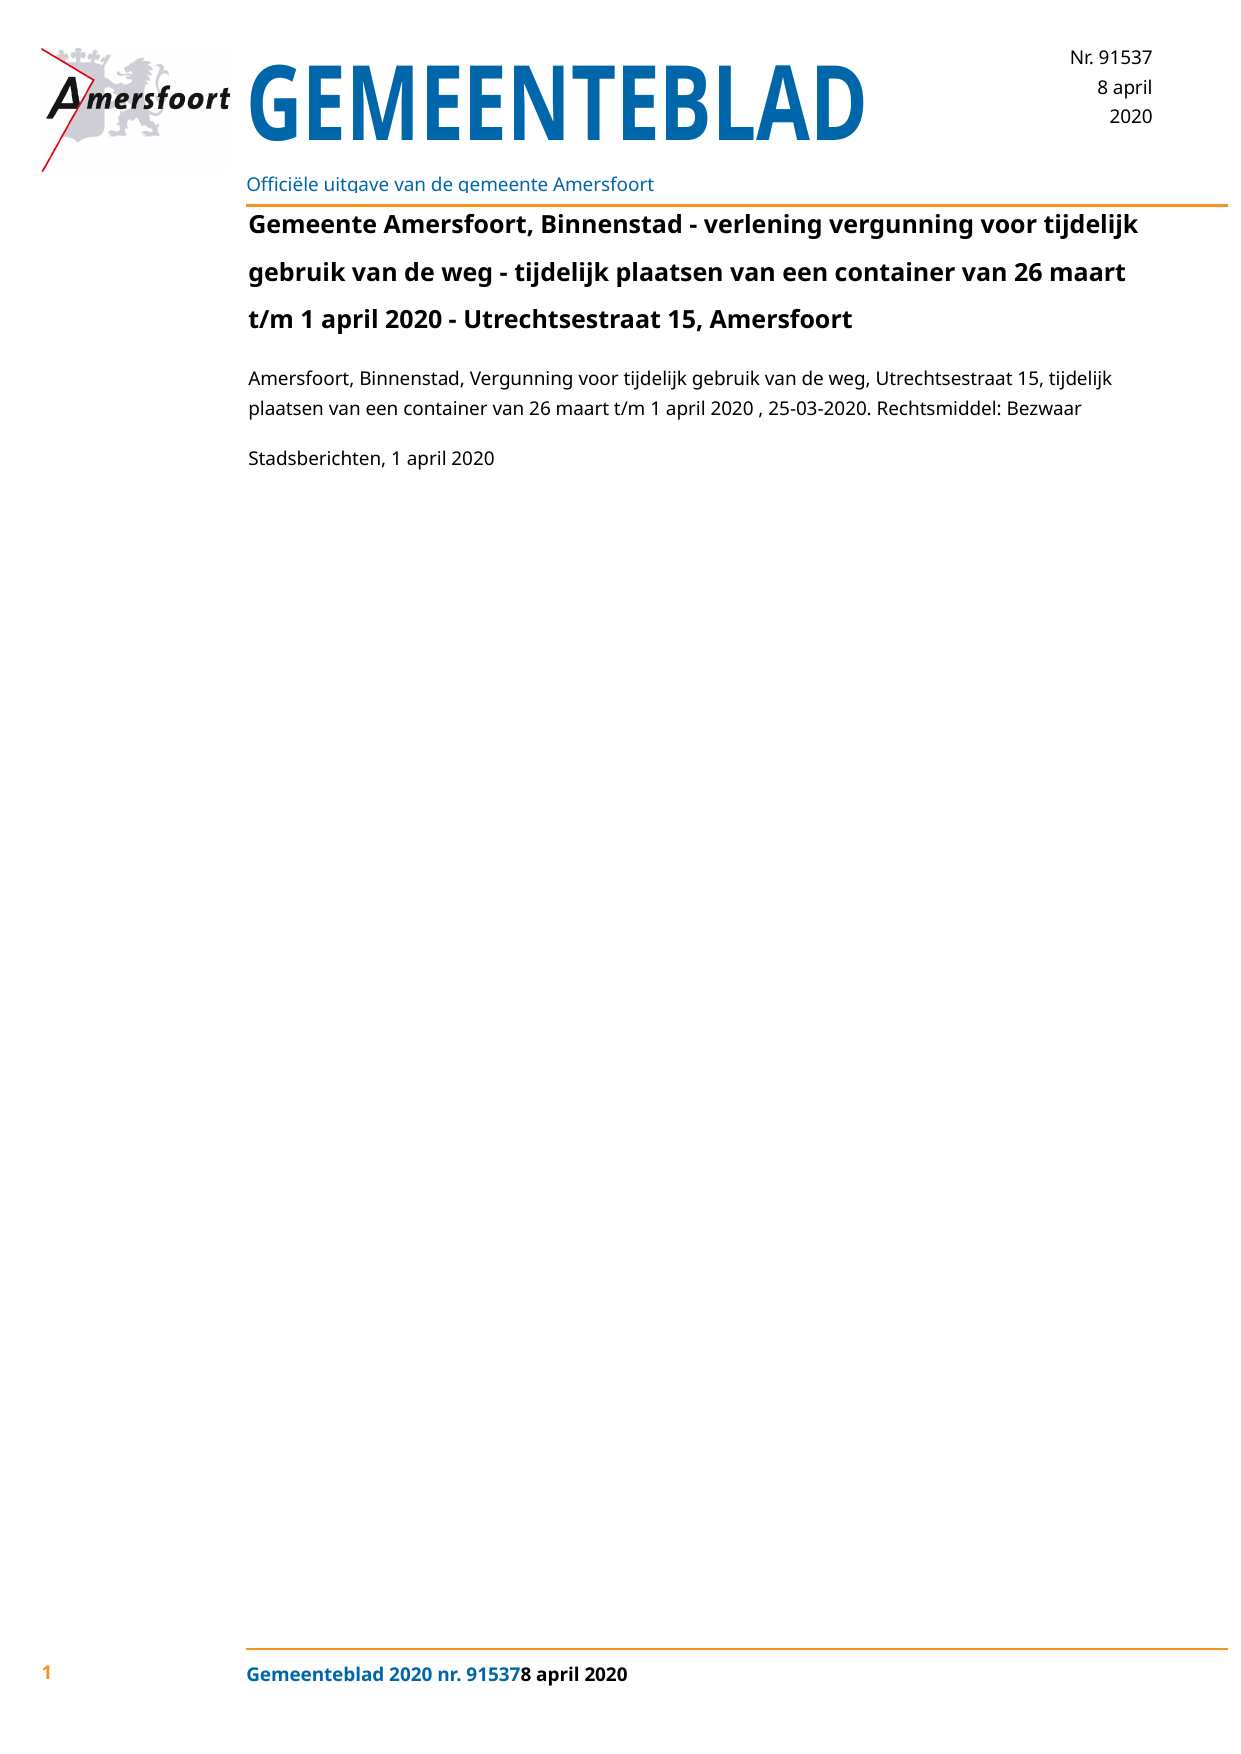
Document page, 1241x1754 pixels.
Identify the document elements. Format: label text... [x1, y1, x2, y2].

text Gemeente Amersfoort, Binnenstad - verlening vergunning voor tijdelijk gebruik van de weg - tijdelijk plaatsen van een container van 26 maart t/m 1 april 2020 - Utrechtsestraat 15, Amersfoort [248, 207, 1152, 336]
text Amersfoort, Binnenstad, Vergunning voor tijdelijk gebruik van de weg, Utrechtsestraat 15, tijdelijk plaatsen van een container van 26 maart t/m 1 april 2020 , 25-03-2020. Rechtsmiddel: Bezwaar [248, 366, 1152, 421]
picture [41, 47, 231, 172]
text Stadsberichten, 1 april 2020 [248, 446, 1152, 471]
